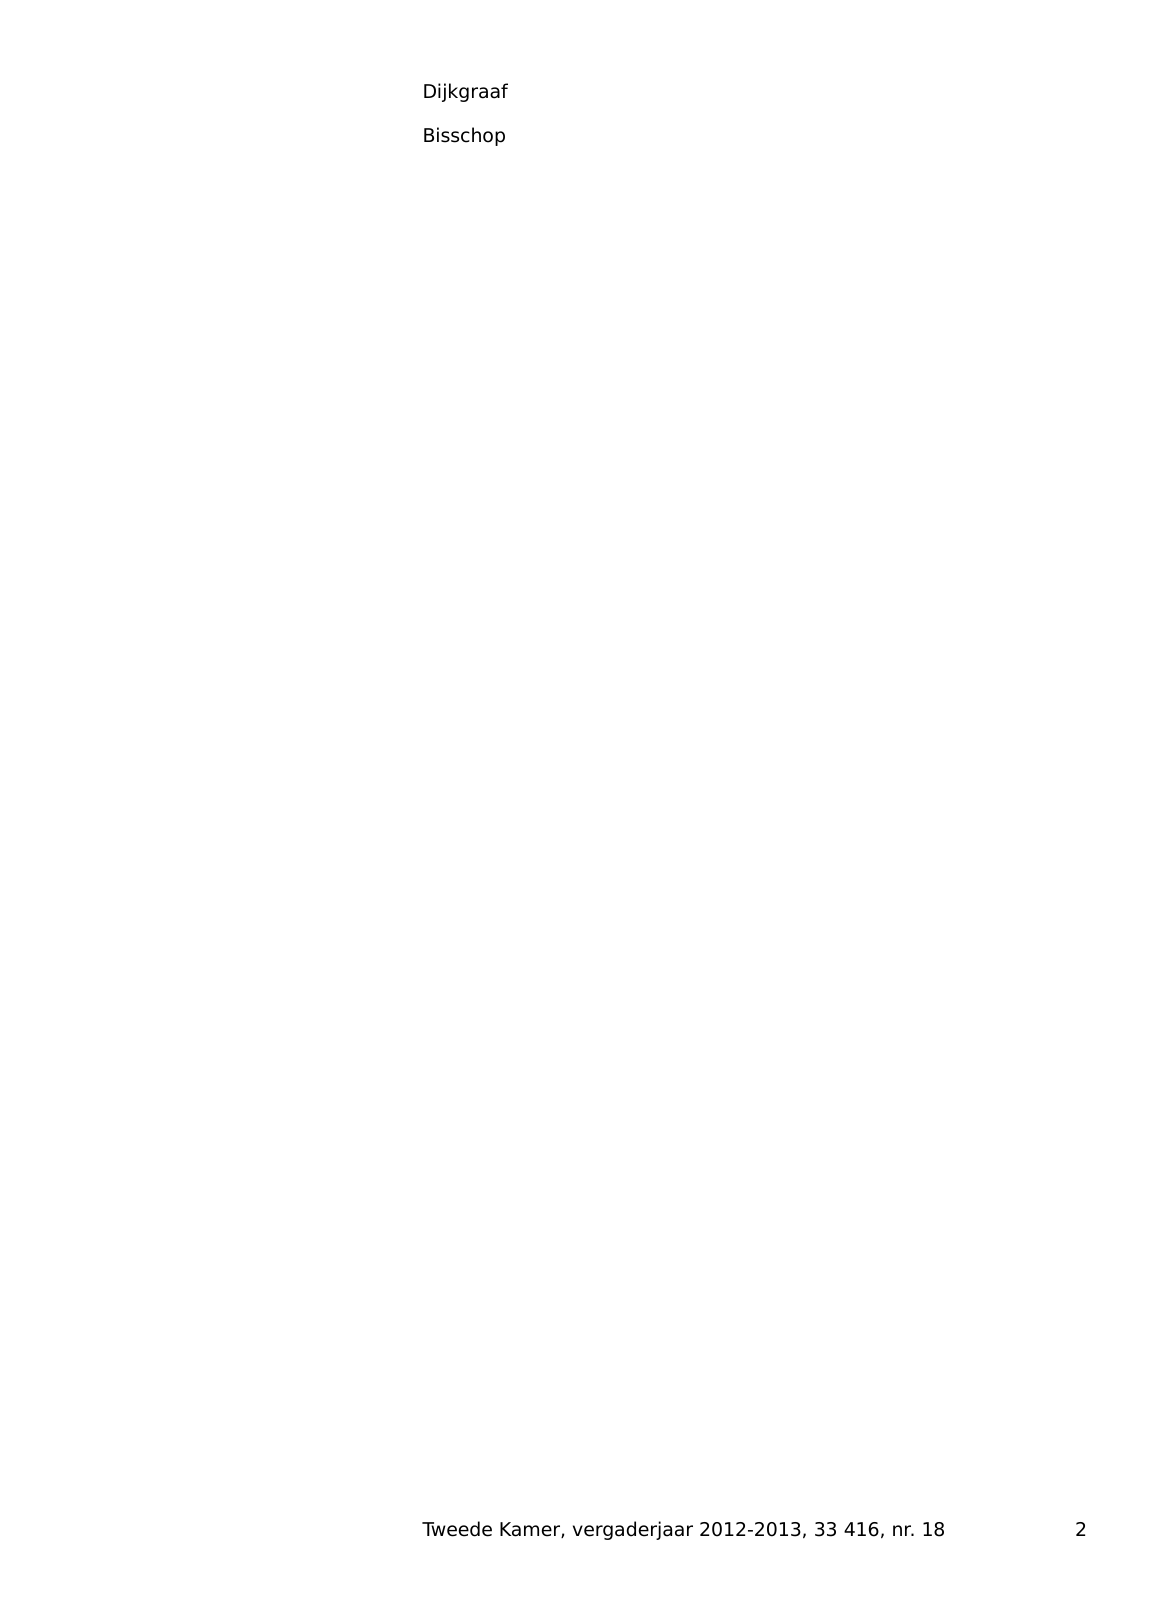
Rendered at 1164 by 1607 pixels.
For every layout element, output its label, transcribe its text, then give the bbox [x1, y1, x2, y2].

text Dijkgraaf Bisschop [422, 59, 1087, 147]
